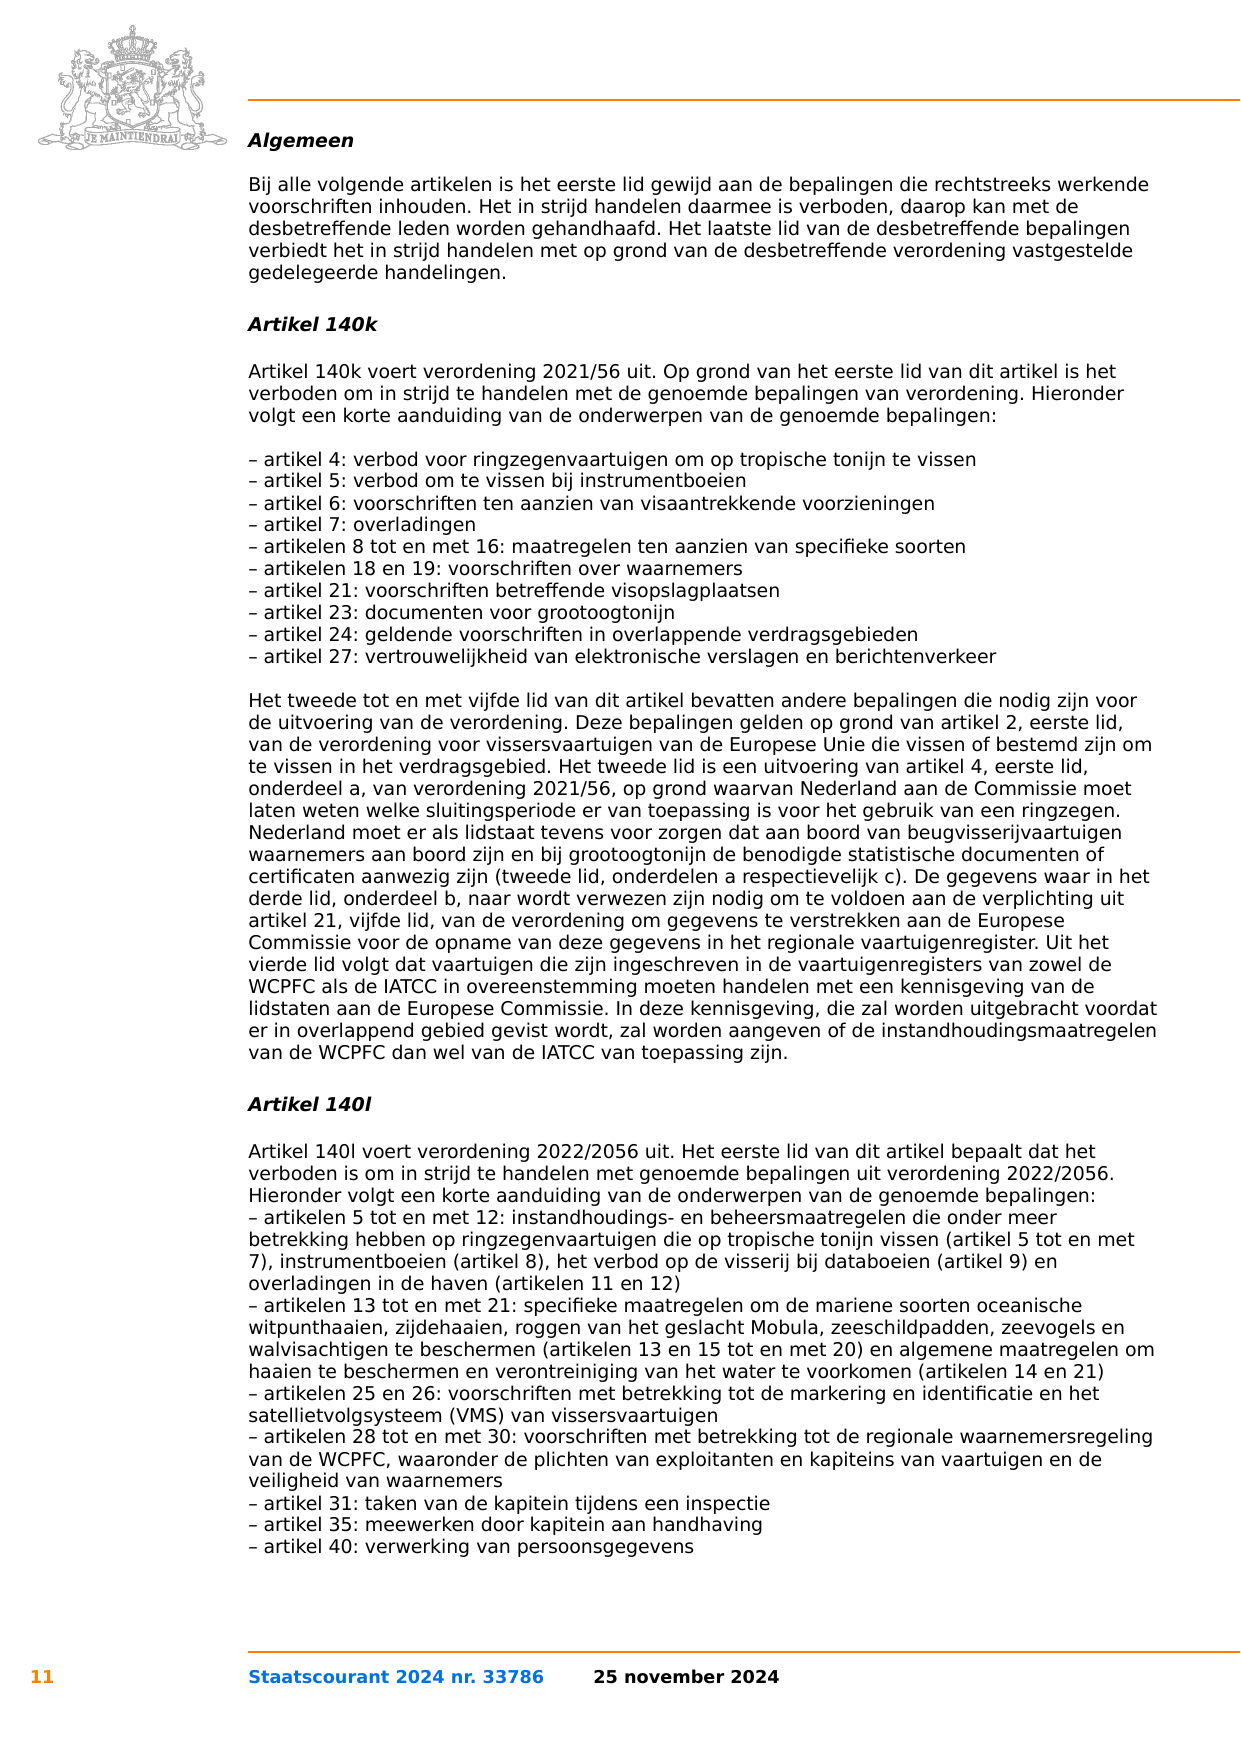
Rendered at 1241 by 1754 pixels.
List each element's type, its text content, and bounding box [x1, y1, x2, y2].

text – artikelen 5 tot en met 12: instandhoudings- en beheersmaatregelen die onder meer betrekking hebben op ringzegenvaartuigen die op tropische tonijn vissen (artikel 5 tot en met 7), instrumentboeien (artikel 8), het verbod op de visserij bij databoeien (artikel 9) en overladingen in de haven (artikelen 11 en 12) [248, 1207, 1163, 1294]
subtitle Artikel 140k [248, 314, 1163, 336]
text Het tweede tot en met vijfde lid van dit artikel bevatten andere bepalingen die nodig zijn voor de uitvoering van de verordening. Deze bepalingen gelden op grond van artikel 2, eerste lid, van de verordening voor vissersvaartuigen van de Europese Unie die vissen of bestemd zijn om te vissen in het verdragsgebied. Het tweede lid is een uitvoering van artikel 4, eerste lid, onderdeel a, van verordening 2021/56, op grond waarvan Nederland aan de Commissie moet laten weten welke sluitingsperiode er van toepassing is voor het gebruik van een ringzegen. Nederland moet er als lidstaat tevens voor zorgen dat aan boord van beugvisserijvaartuigen waarnemers aan boord zijn en bij grootoogtonijn de benodigde statistische documenten of certificaten aanwezig zijn (tweede lid, onderdelen a respectievelijk c). De gegevens waar in het derde lid, onderdeel b, naar wordt verwezen zijn nodig om te voldoen aan de verplichting uit artikel 21, vijfde lid, van de verordening om gegevens te verstrekken aan de Europese Commissie voor de opname van deze gegevens in het regionale vaartuigenregister. Uit het vierde lid volgt dat vaartuigen die zijn ingeschreven in de vaartuigenregisters van zowel de WCPFC als de IATCC in overeenstemming moeten handelen met een kennisgeving van de lidstaten aan de Europese Commissie. In deze kennisgeving, die zal worden uitgebracht voordat er in overlappend gebied gevist wordt, zal worden aangeven of de instandhoudingsmaatregelen van de WCPFC dan wel van de IATCC van toepassing zijn. [248, 690, 1163, 1064]
text – artikel 23: documenten voor grootoogtonijn [248, 602, 1163, 624]
text – artikel 40: verwerking van persoonsgegevens [248, 1536, 1163, 1558]
picture [38, 25, 227, 150]
text Artikel 140k voert verordening 2021/56 uit. Op grond van het eerste lid van dit artikel is het verboden om in strijd te handelen met de genoemde bepalingen van verordening. Hieronder volgt een korte aanduiding van de onderwerpen van de genoemde bepalingen: [248, 361, 1163, 427]
text – artikelen 25 en 26: voorschriften met betrekking tot de markering en identificatie en het satellietvolgsysteem (VMS) van vissersvaartuigen [248, 1382, 1163, 1426]
text – artikelen 8 tot en met 16: maatregelen ten aanzien van specifieke soorten [248, 536, 1163, 558]
text – artikelen 18 en 19: voorschriften over waarnemers [248, 558, 1163, 580]
text – artikel 7: overladingen [248, 514, 1163, 536]
text – artikel 5: verbod om te vissen bij instrumentboeien [248, 470, 1163, 492]
text – artikel 4: verbod voor ringzegenvaartuigen om op tropische tonijn te vissen [248, 448, 1163, 470]
subtitle Artikel 140l [248, 1094, 1163, 1116]
text Artikel 140l voert verordening 2022/2056 uit. Het eerste lid van dit artikel bepaalt dat het verboden is om in strijd te handelen met genoemde bepalingen uit verordening 2022/2056. Hieronder volgt een korte aanduiding van de onderwerpen van de genoemde bepalingen: [248, 1141, 1163, 1207]
text – artikelen 13 tot en met 21: specifieke maatregelen om de mariene soorten oceanische witpunthaaien, zijdehaaien, roggen van het geslacht Mobula, zeeschildpadden, zeevogels en walvisachtigen te beschermen (artikelen 13 en 15 tot en met 20) en algemene maatregelen om haaien te beschermen en verontreiniging van het water te voorkomen (artikelen 14 en 21) [248, 1294, 1163, 1382]
subtitle Algemeen [248, 130, 1163, 152]
text – artikel 21: voorschriften betreffende visopslagplaatsen [248, 580, 1163, 602]
text – artikelen 28 tot en met 30: voorschriften met betrekking tot de regionale waarnemersregeling van de WCPFC, waaronder de plichten van exploitanten en kapiteins van vaartuigen en de veiligheid van waarnemers [248, 1426, 1163, 1492]
text Bij alle volgende artikelen is het eerste lid gewijd aan de bepalingen die rechtstreeks werkende voorschriften inhouden. Het in strijd handelen daarmee is verboden, daarop kan met de desbetreffende leden worden gehandhaafd. Het laatste lid van de desbetreffende bepalingen verbiedt het in strijd handelen met op grond van de desbetreffende verordening vastgestelde gedelegeerde handelingen. [248, 174, 1163, 284]
text – artikel 24: geldende voorschriften in overlappende verdragsgebieden [248, 624, 1163, 646]
text – artikel 6: voorschriften ten aanzien van visaantrekkende voorzieningen [248, 492, 1163, 514]
text – artikel 35: meewerken door kapitein aan handhaving [248, 1514, 1163, 1536]
text – artikel 31: taken van de kapitein tijdens een inspectie [248, 1492, 1163, 1514]
text – artikel 27: vertrouwelijkheid van elektronische verslagen en berichtenverkeer [248, 646, 1163, 668]
